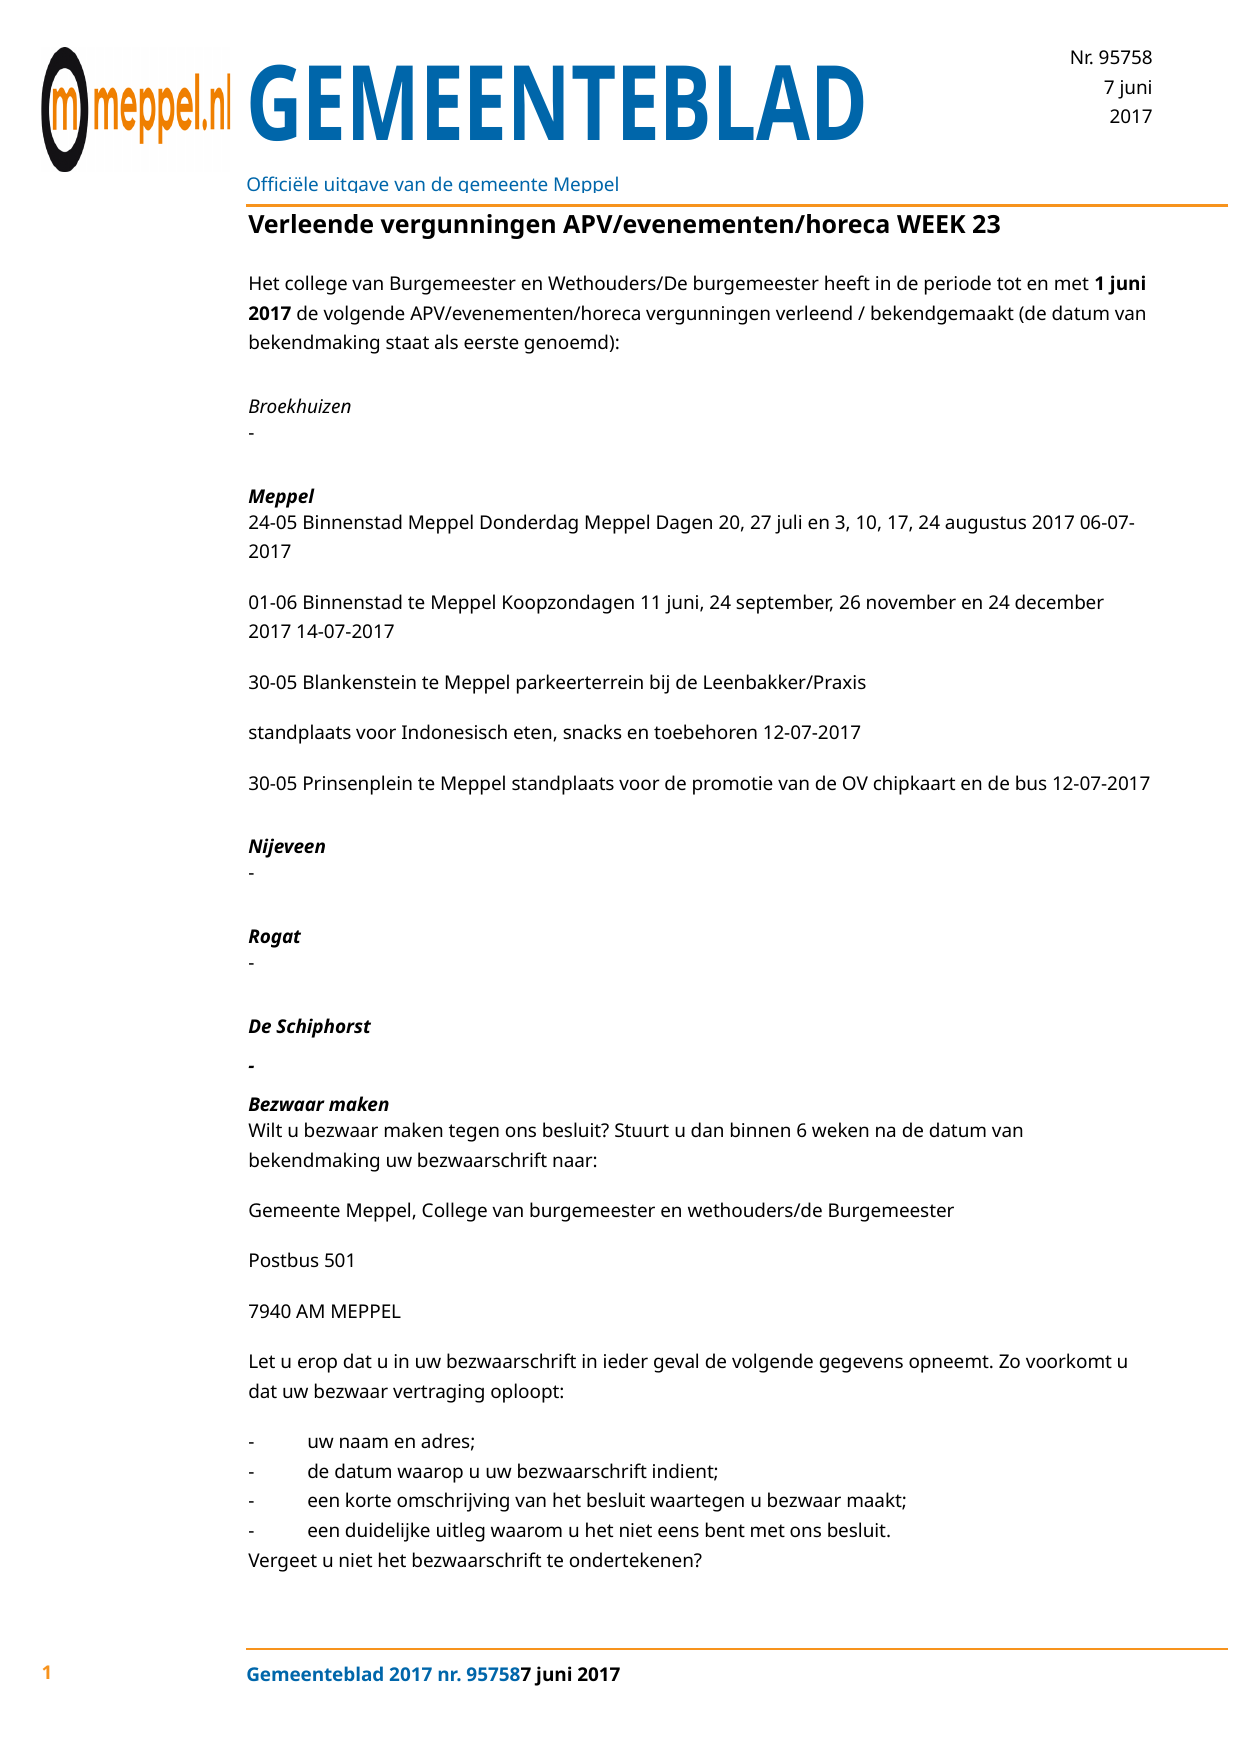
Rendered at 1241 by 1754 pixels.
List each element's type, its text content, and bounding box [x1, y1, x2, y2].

text - [248, 949, 1152, 975]
text Het college van Burgemeester en Wethouders/De burgemeester heeft in de periode tot en met 1 juni 2017 de volgende APV/evenementen/horeca vergunningen verleend / bekendgemaakt (de datum van bekendmaking staat als eerste genoemd): [248, 270, 1152, 355]
text - [248, 1052, 1152, 1078]
text Vergeet u niet het bezwaarschrift te ondertekenen? [248, 1547, 1152, 1573]
text Nijeveen [248, 834, 1152, 859]
text standplaats voor Indonesisch eten, snacks en toebehoren 12-07-2017 [248, 719, 1152, 745]
text Wilt u bezwaar maken tegen ons besluit? Stuurt u dan binnen 6 weken na de datum van bekendmaking uw bezwaarschrift naar: [248, 1117, 1152, 1173]
list uw naam en adres; [248, 1428, 1152, 1454]
list een duidelijke uitleg waarom u het niet eens bent met ons besluit. [248, 1517, 1152, 1543]
text Broekhuizen [248, 393, 1152, 419]
text - [248, 419, 1152, 445]
text - [248, 859, 1152, 885]
text 30-05 Blankenstein te Meppel parkeerterrein bij de Leenbakker/Praxis [248, 669, 1152, 694]
text Bezwaar maken [248, 1092, 1152, 1117]
text Postbus 501 [248, 1248, 1152, 1273]
text Let u erop dat u in uw bezwaarschrift in ieder geval de volgende gegevens opneemt. Zo voorkomt u dat uw bezwaar vertraging oploopt: [248, 1348, 1152, 1404]
text 30-05 Prinsenplein te Meppel standplaats voor de promotie van de OV chipkaart en de bus 12-07-2017 [248, 770, 1152, 795]
text Verleende vergunningen APV/evenementen/horeca WEEK 23 [248, 207, 1152, 241]
text Gemeente Meppel, College van burgemeester en wethouders/de Burgemeester [248, 1197, 1152, 1223]
text 7940 AM MEPPEL [248, 1298, 1152, 1324]
list de datum waarop u uw bezwaarschrift indient; [248, 1458, 1152, 1484]
list een korte omschrijving van het besluit waartegen u bezwaar maakt; [248, 1488, 1152, 1513]
text 24-05 Binnenstad Meppel Donderdag Meppel Dagen 20, 27 juli en 3, 10, 17, 24 augustus 2017 06-07-2017 [248, 509, 1152, 564]
text Rogat [248, 923, 1152, 949]
text 01-06 Binnenstad te Meppel Koopzondagen 11 juni, 24 september, 26 november en 24 december 2017 14-07-2017 [248, 589, 1152, 644]
text De Schiphorst [248, 1013, 1152, 1039]
picture [41, 47, 231, 172]
text Meppel [248, 483, 1152, 509]
